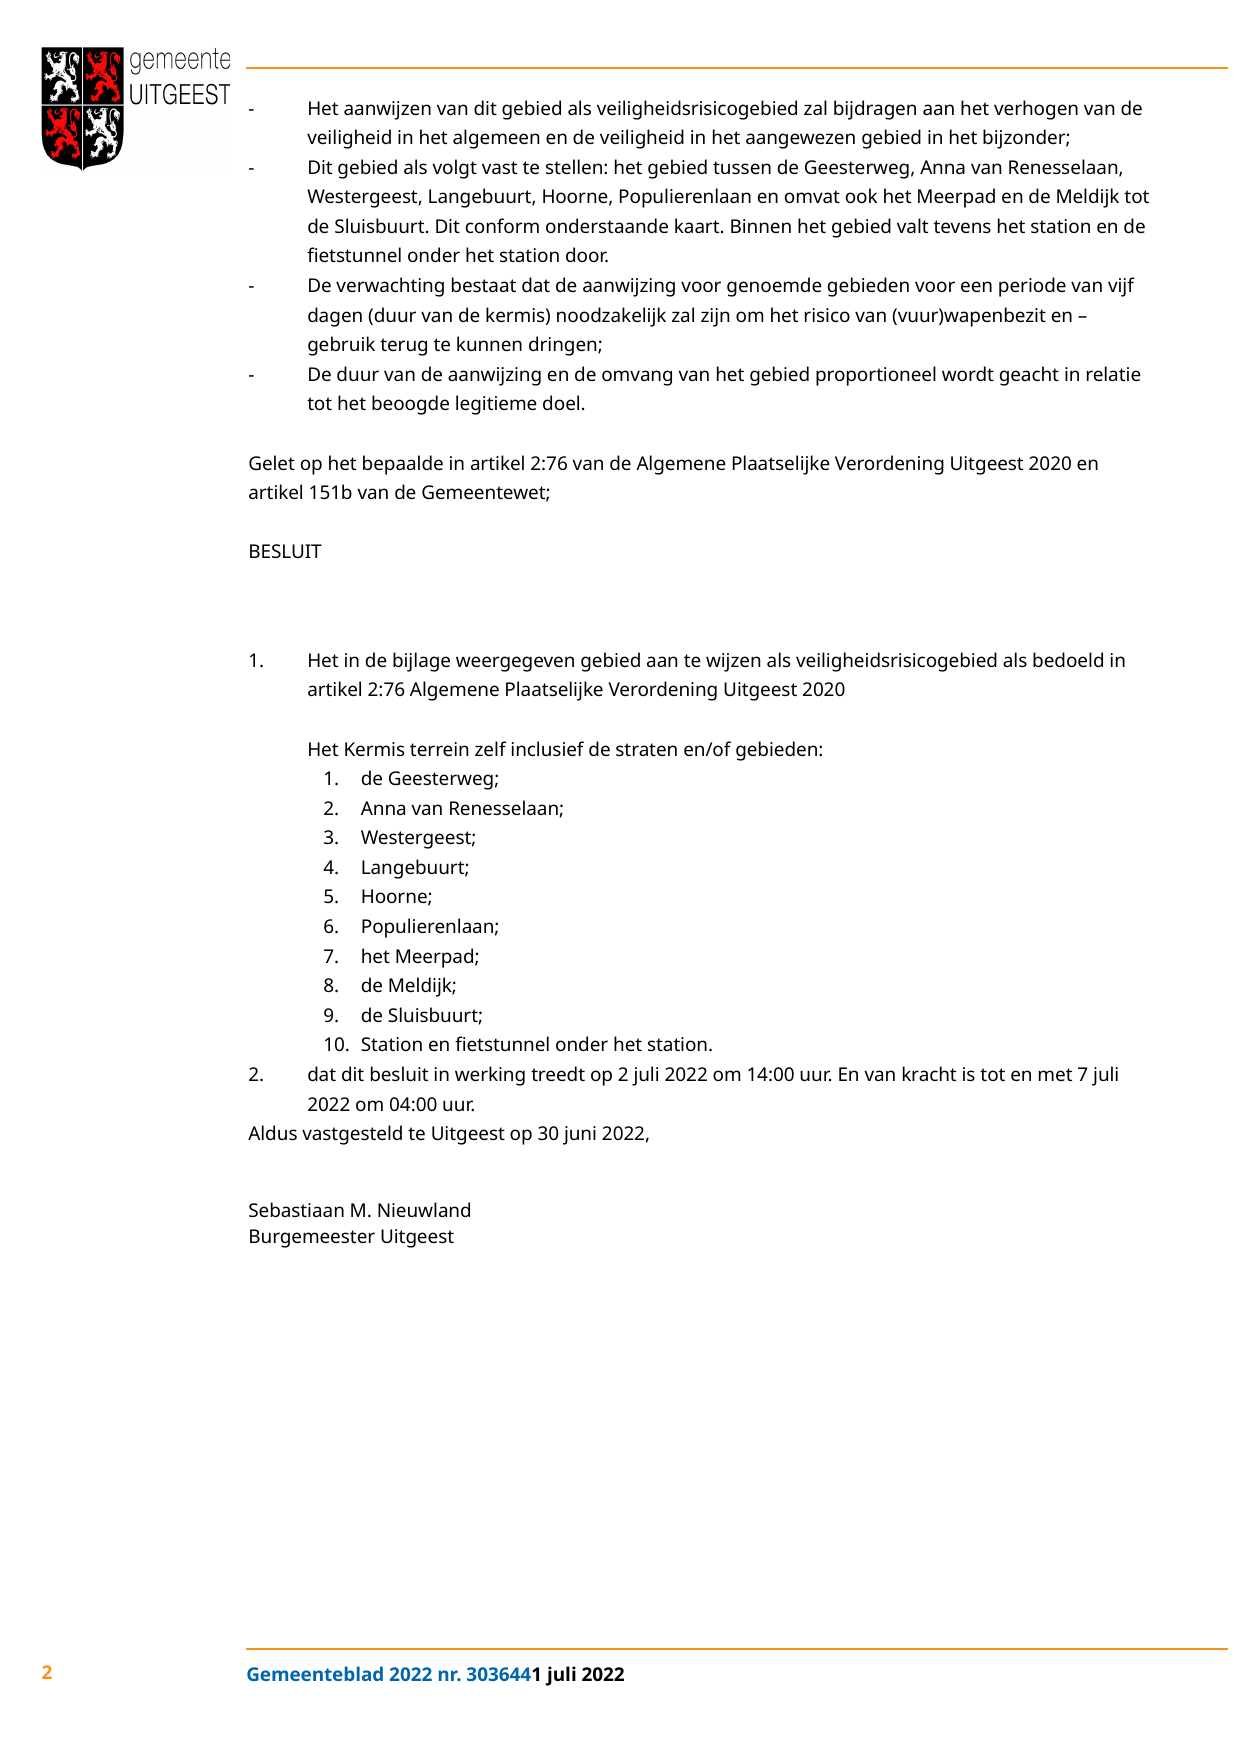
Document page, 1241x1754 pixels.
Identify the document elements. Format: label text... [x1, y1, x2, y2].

list Het in de bijlage weergegeven gebied aan te wijzen als veiligheidsrisicogebied als bedoeld in artikel 2:76 Algemene Plaatselijke Verordening Uitgeest 2020 [248, 647, 1152, 702]
list de Geesterweg; [323, 765, 1152, 791]
list Langebuurt; [323, 854, 1152, 880]
list Dit gebied als volgt vast te stellen: het gebied tussen de Geesterweg, Anna van Renesselaan, Westergeest, Langebuurt, Hoorne, Populierenlaan en omvat ook het Meerpad en de Meldijk tot de Sluisbuurt. Dit conform onderstaande kaart. Binnen het gebied valt tevens het station en de fietstunnel onder het station door. [248, 154, 1152, 268]
list De duur van de aanwijzing en de omvang van het gebied proportioneel wordt geacht in relatie tot het beoogde legitieme doel. [248, 361, 1152, 416]
text Aldus vastgesteld te Uitgeest op 30 juni 2022, [248, 1120, 1152, 1146]
picture [41, 47, 231, 172]
text Gelet op het bepaalde in artikel 2:76 van de Algemene Plaatselijke Verordening Uitgeest 2020 en artikel 151b van de Gemeentewet; [248, 450, 1152, 505]
list Het Kermis terrein zelf inclusief de straten en/of gebieden: [248, 736, 1152, 761]
list Het aanwijzen van dit gebied als veiligheidsrisicogebied zal bijdragen aan het verhogen van de veiligheid in het algemeen en de veiligheid in het aangewezen gebied in het bijzonder; [248, 95, 1152, 150]
list dat dit besluit in werking treedt op 2 juli 2022 om 14:00 uur. En van kracht is tot en met 7 juli 2022 om 04:00 uur. [248, 1061, 1152, 1116]
list Populierenlaan; [323, 913, 1152, 939]
text BESLUIT [248, 538, 1152, 564]
list Anna van Renesselaan; [323, 795, 1152, 821]
list De verwachting bestaat dat de aanwijzing voor genoemde gebieden voor een periode van vijf dagen (duur van de kermis) noodzakelijk zal zijn om het risico van (vuur)wapenbezit en –gebruik terug te kunnen dringen; [248, 272, 1152, 357]
text Burgemeester Uitgeest [248, 1223, 1152, 1249]
list de Sluisbuurt; [323, 1002, 1152, 1028]
list het Meerpad; [323, 943, 1152, 968]
list de Meldijk; [323, 972, 1152, 998]
list Westergeest; [323, 824, 1152, 850]
list Hoorne; [323, 884, 1152, 909]
text Sebastiaan M. Nieuwland [248, 1197, 1152, 1223]
list Station en fietstunnel onder het station. [323, 1032, 1152, 1057]
